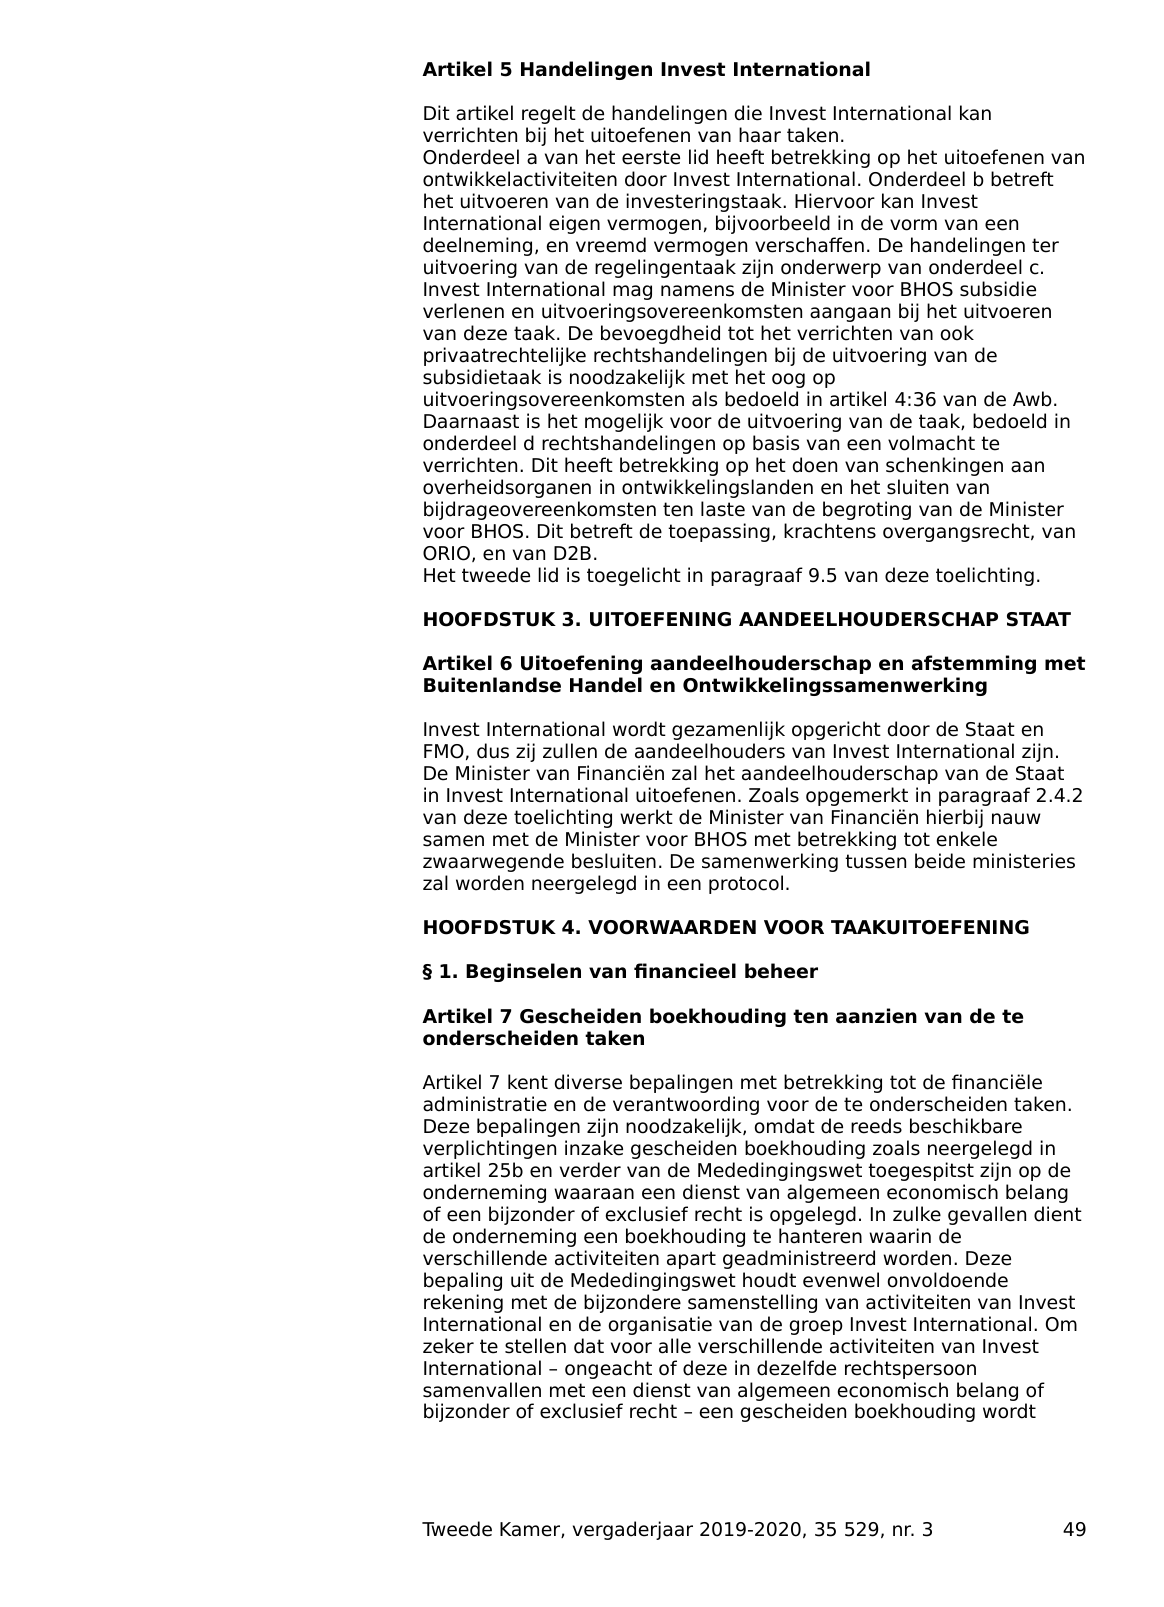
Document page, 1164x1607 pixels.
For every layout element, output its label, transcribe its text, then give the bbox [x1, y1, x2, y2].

text Daarnaast is het mogelijk voor de uitvoering van de taak, bedoeld in onderdeel d rechtshandelingen op basis van een volmacht te verrichten. Dit heeft betrekking op het doen van schenkingen aan overheidsorganen in ontwikkelingslanden en het sluiten van bijdrageovereenkomsten ten laste van de begroting van de Minister voor BHOS. Dit betreft de toepassing, krachtens overgangsrecht, van ORIO, en van D2B. [422, 411, 1087, 565]
subtitle Artikel 6 Uitoefening aandeelhouderschap en afstemming met Buitenlandse Handel en Ontwikkelingssamenwerking [422, 653, 1087, 697]
text Het tweede lid is toegelicht in paragraaf 9.5 van deze toelichting. [422, 565, 1087, 587]
text Artikel 7 kent diverse bepalingen met betrekking tot de financiële administratie en de verantwoording voor de te onderscheiden taken. Deze bepalingen zijn noodzakelijk, omdat de reeds beschikbare verplichtingen inzake gescheiden boekhouding zoals neergelegd in artikel 25b en verder van de Mededingingswet toegespitst zijn op de onderneming waaraan een dienst van algemeen economisch belang of een bijzonder of exclusief recht is opgelegd. In zulke gevallen dient de onderneming een boekhouding te hanteren waarin de verschillende activiteiten apart geadministreerd worden. Deze bepaling uit de Mededingingswet houdt evenwel onvoldoende rekening met de bijzondere samenstelling van activiteiten van Invest International en de organisatie van de groep Invest International. Om zeker te stellen dat voor alle verschillende activiteiten van Invest International – ongeacht of deze in dezelfde rechtspersoon samenvallen met een dienst van algemeen economisch belang of bijzonder of exclusief recht – een gescheiden boekhouding wordt [422, 1072, 1087, 1423]
subtitle HOOFDSTUK 4. VOORWAARDEN VOOR TAAKUITOEFENING [422, 917, 1087, 939]
subtitle Artikel 5 Handelingen Invest International [422, 59, 1087, 81]
text Dit artikel regelt de handelingen die Invest International kan verrichten bij het uitoefenen van haar taken. [422, 103, 1087, 147]
subtitle § 1. Beginselen van financieel beheer [422, 961, 1087, 983]
subtitle HOOFDSTUK 3. UITOEFENING AANDEELHOUDERSCHAP STAAT [422, 609, 1087, 631]
text Onderdeel a van het eerste lid heeft betrekking op het uitoefenen van ontwikkelactiviteiten door Invest International. Onderdeel b betreft het uitvoeren van de investeringstaak. Hiervoor kan Invest International eigen vermogen, bijvoorbeeld in de vorm van een deelneming, en vreemd vermogen verschaffen. De handelingen ter uitvoering van de regelingentaak zijn onderwerp van onderdeel c. Invest International mag namens de Minister voor BHOS subsidie verlenen en uitvoeringsovereenkomsten aangaan bij het uitvoeren van deze taak. De bevoegdheid tot het verrichten van ook privaatrechtelijke rechtshandelingen bij de uitvoering van de subsidietaak is noodzakelijk met het oog op uitvoeringsovereenkomsten als bedoeld in artikel 4:36 van de Awb. [422, 147, 1087, 411]
subtitle Artikel 7 Gescheiden boekhouding ten aanzien van de te onderscheiden taken [422, 1006, 1087, 1049]
text Invest International wordt gezamenlijk opgericht door de Staat en FMO, dus zij zullen de aandeelhouders van Invest International zijn. De Minister van Financiën zal het aandeelhouderschap van de Staat in Invest International uitoefenen. Zoals opgemerkt in paragraaf 2.4.2 van deze toelichting werkt de Minister van Financiën hierbij nauw samen met de Minister voor BHOS met betrekking tot enkele zwaarwegende besluiten. De samenwerking tussen beide ministeries zal worden neergelegd in een protocol. [422, 719, 1087, 895]
